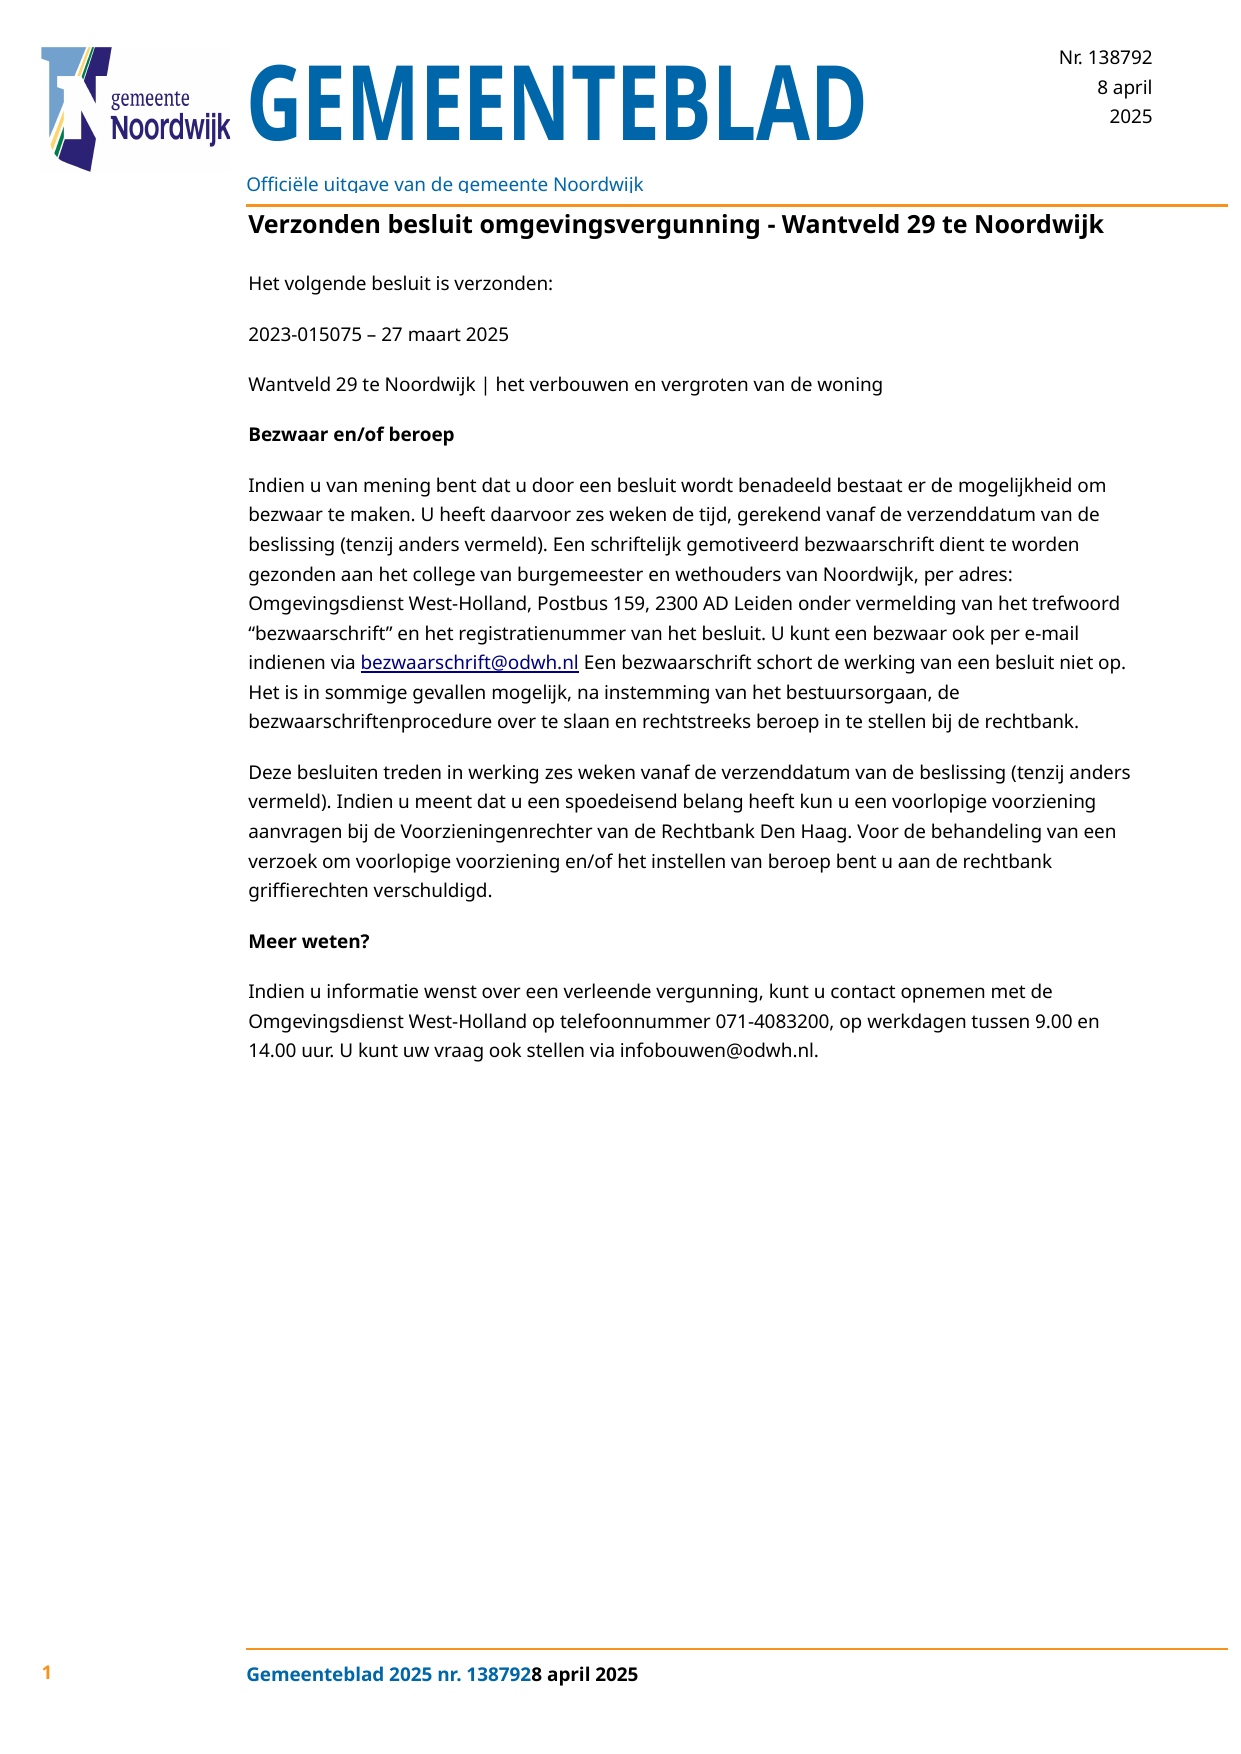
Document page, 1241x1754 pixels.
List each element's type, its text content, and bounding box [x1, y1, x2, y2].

text Indien u informatie wenst over een verleende vergunning, kunt u contact opnemen met de Omgevingsdienst West-Holland op telefoonnummer 071-4083200, op werkdagen tussen 9.00 en 14.00 uur. U kunt uw vraag ook stellen via infobouwen@odwh.nl. [248, 978, 1152, 1063]
text Indien u van mening bent dat u door een besluit wordt benadeeld bestaat er de mogelijkheid om bezwaar te maken. U heeft daarvoor zes weken de tijd, gerekend vanaf de verzenddatum van de beslissing (tenzij anders vermeld). Een schriftelijk gemotiveerd bezwaarschrift dient te worden gezonden aan het college van burgemeester en wethouders van Noordwijk, per adres: Omgevingsdienst West-Holland, Postbus 159, 2300 AD Leiden onder vermelding van het trefwoord “bezwaarschrift” en het registratienummer van het besluit. U kunt een bezwaar ook per e-mail indienen via bezwaarschrift@odwh.nl Een bezwaarschrift schort de werking van een besluit niet op. Het is in sommige gevallen mogelijk, na instemming van het bestuursorgaan, de bezwaarschriftenprocedure over te slaan en rechtstreeks beroep in te stellen bij de rechtbank. [248, 472, 1152, 734]
text Bezwaar en/of beroep [248, 422, 1152, 447]
picture [41, 47, 231, 172]
text Wantveld 29 te Noordwijk | het verbouwen en vergroten van de woning [248, 371, 1152, 397]
text Meer weten? [248, 928, 1152, 953]
text Verzonden besluit omgevingsvergunning - Wantveld 29 te Noordwijk [248, 207, 1152, 241]
text Het volgende besluit is verzonden: [248, 270, 1152, 296]
text Deze besluiten treden in werking zes weken vanaf de verzenddatum van de beslissing (tenzij anders vermeld). Indien u meent dat u een spoedeisend belang heeft kun u een voorlopige voorziening aanvragen bij de Voorzieningenrechter van de Rechtbank Den Haag. Voor de behandeling van een verzoek om voorlopige voorziening en/of het instellen van beroep bent u aan de rechtbank griffierechten verschuldigd. [248, 759, 1152, 903]
text 2023-015075 – 27 maart 2025 [248, 321, 1152, 346]
